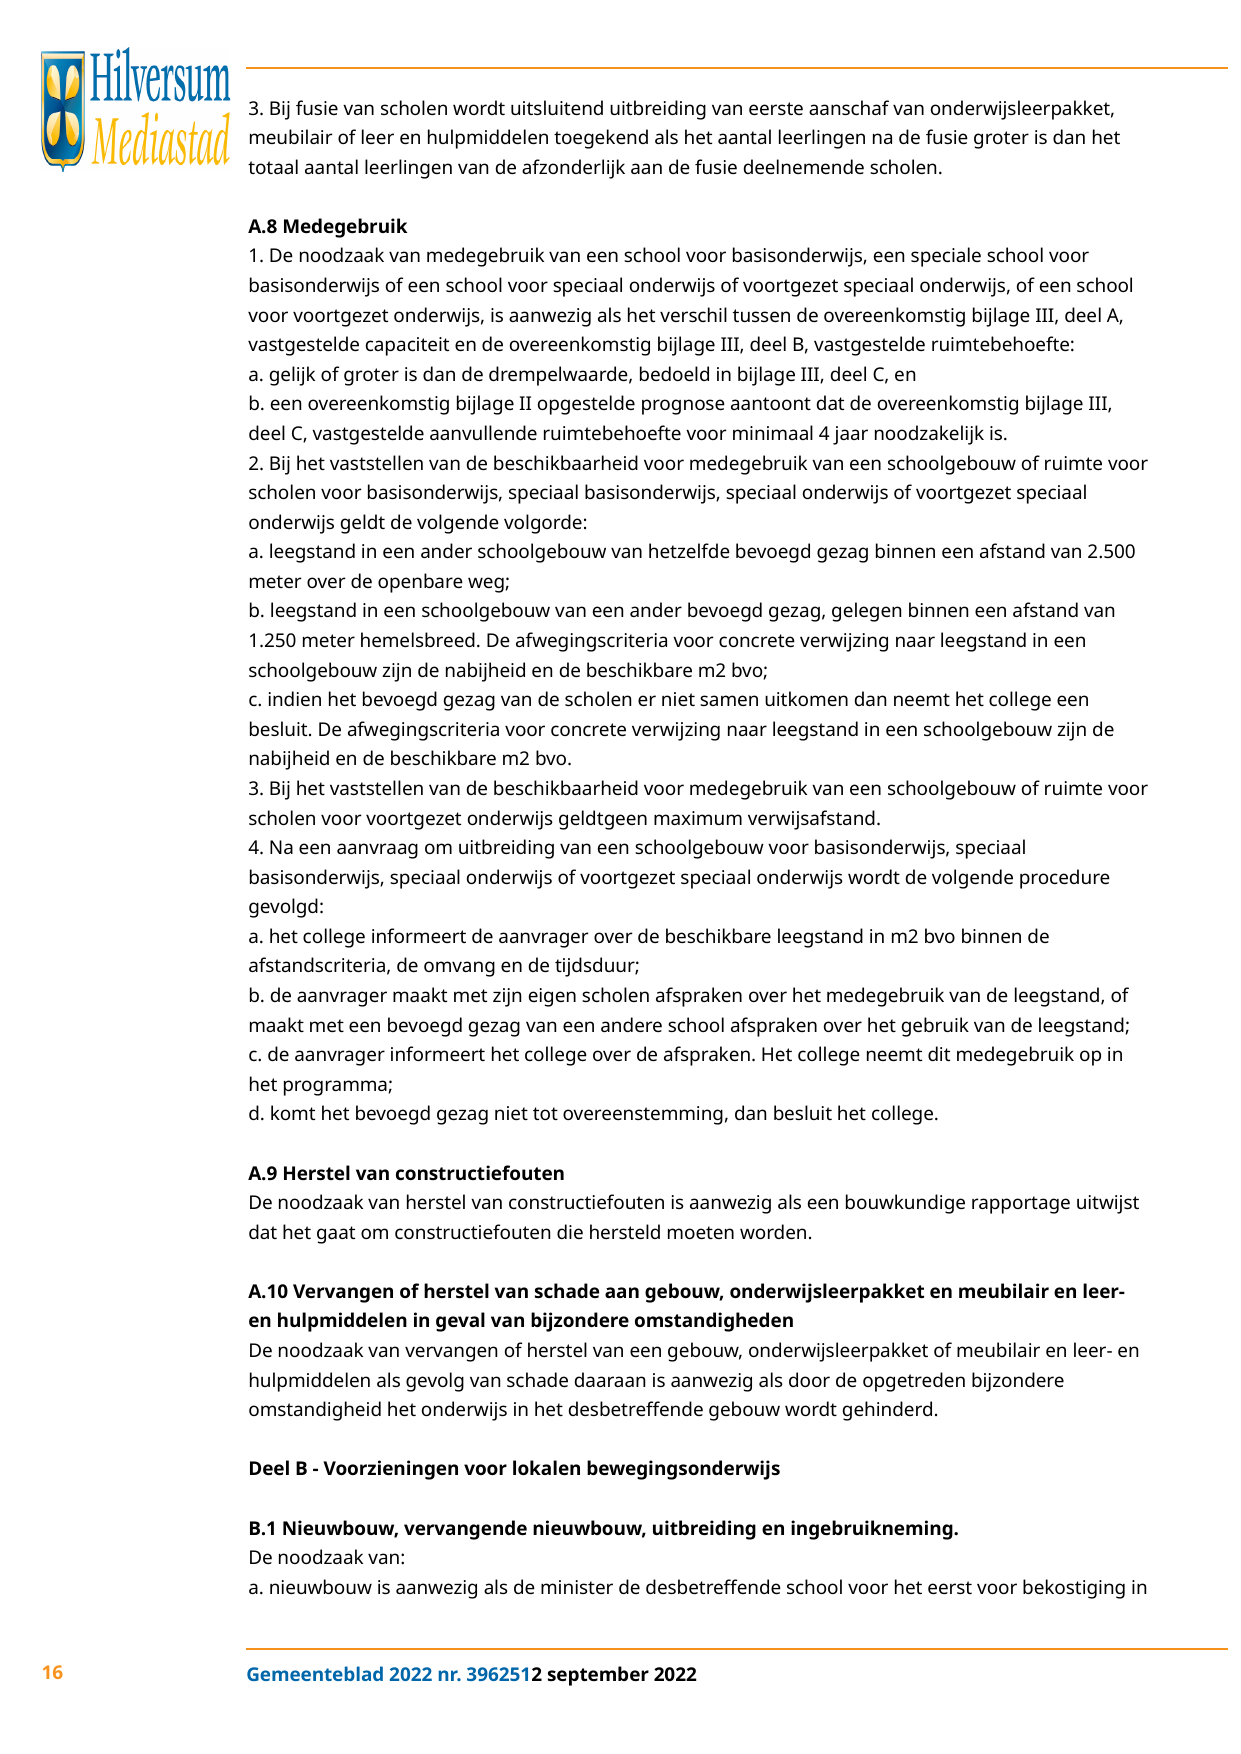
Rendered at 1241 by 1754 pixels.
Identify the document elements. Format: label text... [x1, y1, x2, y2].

text A.8 Medegebruik [248, 213, 1152, 239]
text a. nieuwbouw is aanwezig als de minister de desbetreffende school voor het eerst voor bekostiging in [248, 1574, 1152, 1600]
text De noodzaak van herstel van constructiefouten is aanwezig als een bouwkundige rapportage uitwijst dat het gaat om constructiefouten die hersteld moeten worden. [248, 1189, 1152, 1245]
text c. indien het bevoegd gezag van de scholen er niet samen uitkomen dan neemt het college een besluit. De afwegingscriteria voor concrete verwijzing naar leegstand in een schoolgebouw zijn de nabijheid en de beschikbare m2 bvo. [248, 686, 1152, 771]
text 2. Bij het vaststellen van de beschikbaarheid voor medegebruik van een schoolgebouw of ruimte voor scholen voor basisonderwijs, speciaal basisonderwijs, speciaal onderwijs of voortgezet speciaal onderwijs geldt de volgende volgorde: [248, 450, 1152, 535]
text 3. Bij fusie van scholen wordt uitsluitend uitbreiding van eerste aanschaf van onderwijsleerpakket, meubilair of leer en hulpmiddelen toegekend als het aantal leerlingen na de fusie groter is dan het totaal aantal leerlingen van de afzonderlijk aan de fusie deelnemende scholen. [248, 95, 1152, 180]
text 3. Bij het vaststellen van de beschikbaarheid voor medegebruik van een schoolgebouw of ruimte voor scholen voor voortgezet onderwijs geldtgeen maximum verwijsafstand. [248, 775, 1152, 831]
text Deel B - Voorzieningen voor lokalen bewegingsonderwijs [248, 1456, 1152, 1481]
text De noodzaak van vervangen of herstel van een gebouw, onderwijsleerpakket of meubilair en leer- en hulpmiddelen als gevolg van schade daaraan is aanwezig als door de opgetreden bijzondere omstandigheid het onderwijs in het desbetreffende gebouw wordt gehinderd. [248, 1337, 1152, 1422]
text A.9 Herstel van constructiefouten [248, 1160, 1152, 1186]
text 1. De noodzaak van medegebruik van een school voor basisonderwijs, een speciale school voor basisonderwijs of een school voor speciaal onderwijs of voortgezet speciaal onderwijs, of een school voor voortgezet onderwijs, is aanwezig als het verschil tussen de overeenkomstig bijlage III, deel A, vastgestelde capaciteit en de overeenkomstig bijlage III, deel B, vastgestelde ruimtebehoefte: [248, 243, 1152, 357]
text 4. Na een aanvraag om uitbreiding van een schoolgebouw voor basisonderwijs, speciaal basisonderwijs, speciaal onderwijs of voortgezet speciaal onderwijs wordt de volgende procedure gevolgd: [248, 834, 1152, 919]
picture [41, 47, 231, 172]
text A.10 Vervangen of herstel van schade aan gebouw, onderwijsleerpakket en meubilair en leer- en hulpmiddelen in geval van bijzondere omstandigheden [248, 1278, 1152, 1333]
text a. het college informeert de aanvrager over de beschikbare leegstand in m2 bvo binnen de afstandscriteria, de omvang en de tijdsduur; [248, 923, 1152, 978]
text B.1 Nieuwbouw, vervangende nieuwbouw, uitbreiding en ingebruikneming. [248, 1515, 1152, 1541]
text b. leegstand in een schoolgebouw van een ander bevoegd gezag, gelegen binnen een afstand van 1.250 meter hemelsbreed. De afwegingscriteria voor concrete verwijzing naar leegstand in een schoolgebouw zijn de nabijheid en de beschikbare m2 bvo; [248, 598, 1152, 683]
text De noodzaak van: [248, 1544, 1152, 1570]
text a. leegstand in een ander schoolgebouw van hetzelfde bevoegd gezag binnen een afstand van 2.500 meter over de openbare weg; [248, 538, 1152, 594]
text c. de aanvrager informeert het college over de afspraken. Het college neemt dit medegebruik op in het programma; [248, 1041, 1152, 1097]
text a. gelijk of groter is dan de drempelwaarde, bedoeld in bijlage III, deel C, en [248, 361, 1152, 387]
text b. een overeenkomstig bijlage II opgestelde prognose aantoont dat de overeenkomstig bijlage III, deel C, vastgestelde aanvullende ruimtebehoefte voor minimaal 4 jaar noodzakelijk is. [248, 391, 1152, 446]
text b. de aanvrager maakt met zijn eigen scholen afspraken over het medegebruik van de leegstand, of maakt met een bevoegd gezag van een andere school afspraken over het gebruik van de leegstand; [248, 982, 1152, 1038]
text d. komt het bevoegd gezag niet tot overeenstemming, dan besluit het college. [248, 1101, 1152, 1126]
